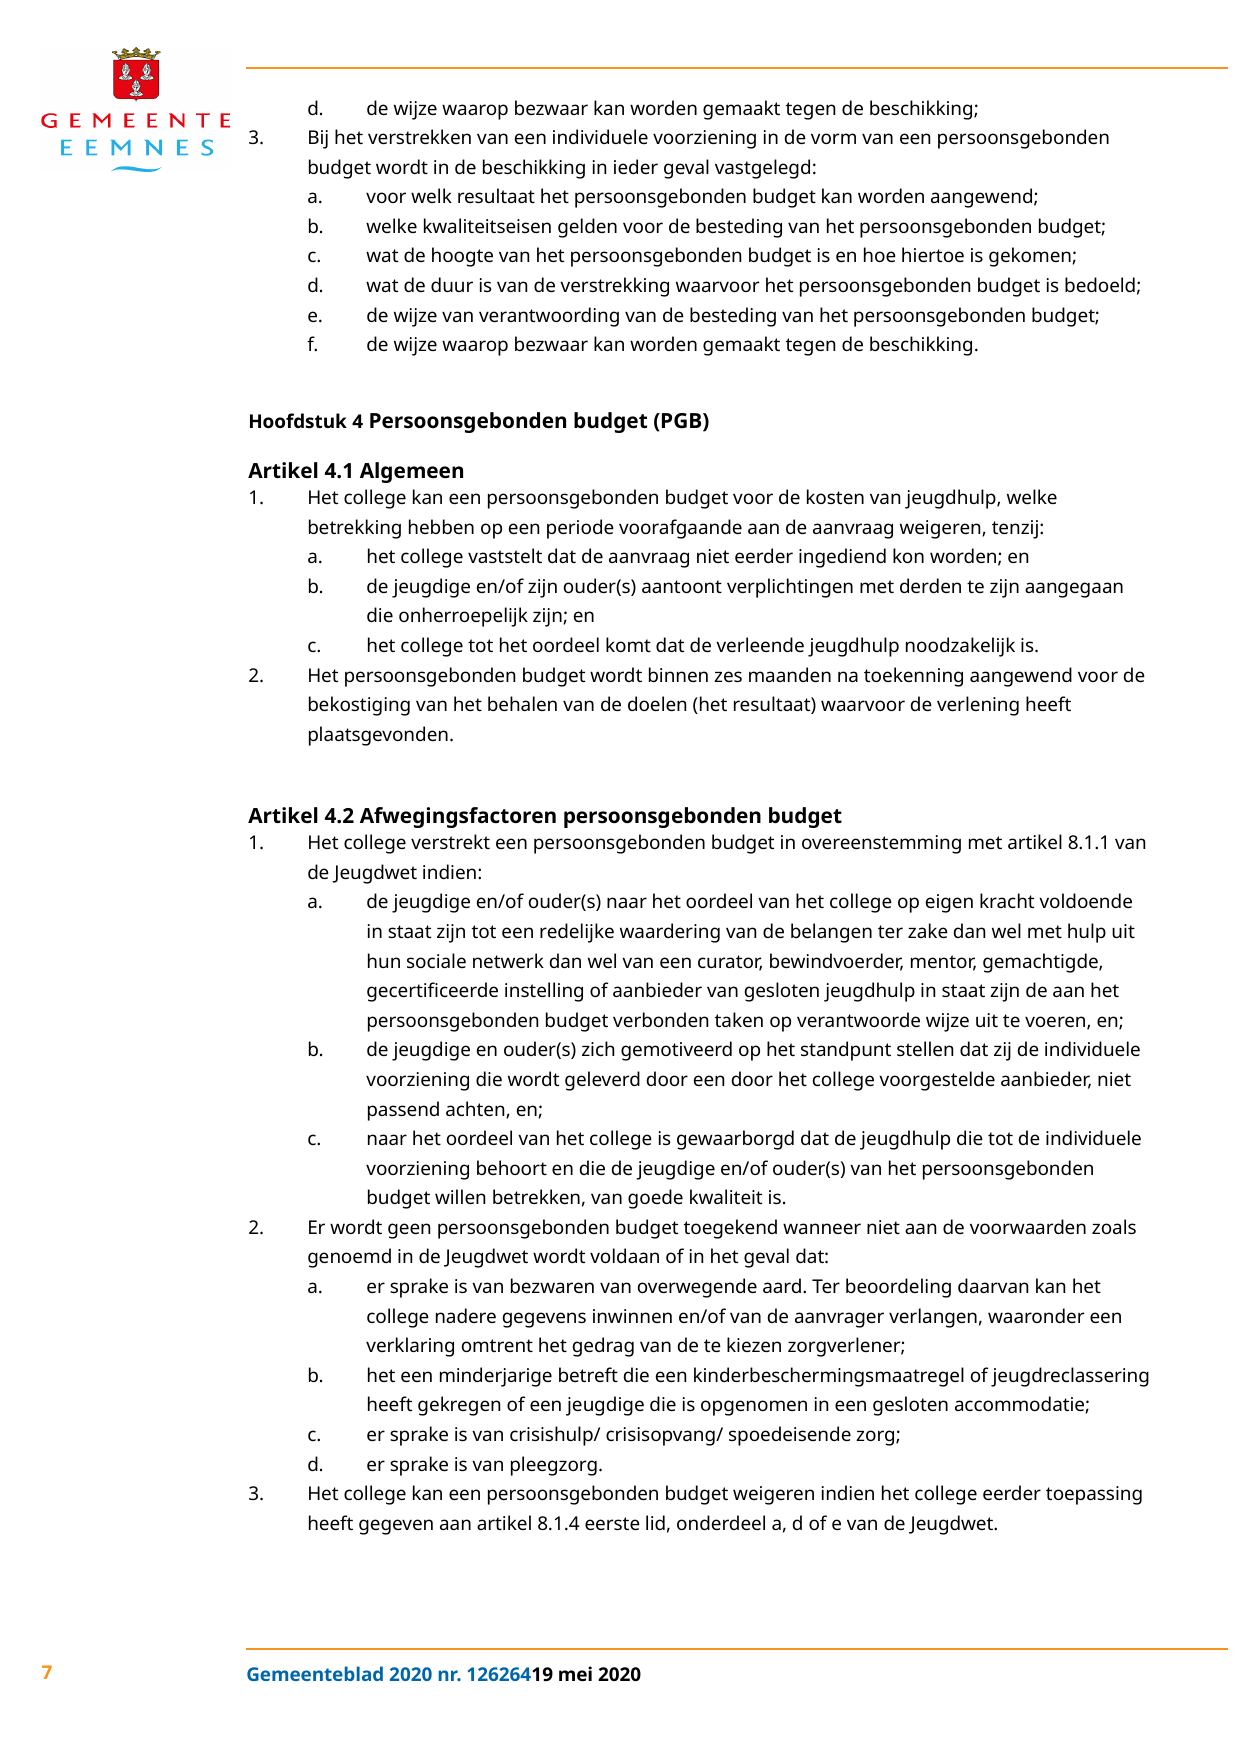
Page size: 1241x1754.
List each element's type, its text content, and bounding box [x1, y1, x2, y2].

list er sprake is van crisishulp/ crisisopvang/ spoedeisende zorg; [307, 1421, 1152, 1447]
list naar het oordeel van het college is gewaarborgd dat de jeugdhulp die tot de individuele voorziening behoort en die de jeugdige en/of ouder(s) van het persoonsgebonden budget willen betrekken, van goede kwaliteit is. [307, 1125, 1152, 1210]
list de wijze waarop bezwaar kan worden gemaakt tegen de beschikking; [307, 95, 1152, 121]
list Bij het verstrekken van een individuele voorziening in de vorm van een persoonsgebonden budget wordt in de beschikking in ieder geval vastgelegd: [248, 124, 1152, 180]
list de jeugdige en/of ouder(s) naar het oordeel van het college op eigen kracht voldoende in staat zijn tot een redelijke waardering van de belangen ter zake dan wel met hulp uit hun sociale netwerk dan wel van een curator, bewindvoerder, mentor, gemachtigde, gecertificeerde instelling of aanbieder van gesloten jeugdhulp in staat zijn de aan het persoonsgebonden budget verbonden taken op verantwoorde wijze uit te voeren, en; [307, 889, 1152, 1033]
list voor welk resultaat het persoonsgebonden budget kan worden aangewend; [307, 183, 1152, 209]
text Artikel 4.2 Afwegingsfactoren persoonsgebonden budget [248, 801, 1152, 829]
list welke kwaliteitseisen gelden voor de besteding van het persoonsgebonden budget; [307, 213, 1152, 239]
list de jeugdige en ouder(s) zich gemotiveerd op het standpunt stellen dat zij de individuele voorziening die wordt geleverd door een door het college voorgestelde aanbieder, niet passend achten, en; [307, 1037, 1152, 1121]
list wat de hoogte van het persoonsgebonden budget is en hoe hiertoe is gekomen; [307, 243, 1152, 268]
list het college vaststelt dat de aanvraag niet eerder ingediend kon worden; en [307, 543, 1152, 569]
text Hoofdstuk 4 Persoonsgebonden budget (PGB) [248, 407, 1152, 435]
list de jeugdige en/of zijn ouder(s) aantoont verplichtingen met derden te zijn aangegaan die onherroepelijk zijn; en [307, 573, 1152, 628]
list het een minderjarige betreft die een kinderbeschermingsmaatregel of jeugdreclassering heeft gekregen of een jeugdige die is opgenomen in een gesloten accommodatie; [307, 1362, 1152, 1417]
list Er wordt geen persoonsgebonden budget toegekend wanneer niet aan de voorwaarden zoals genoemd in de Jeugdwet wordt voldaan of in het geval dat: [248, 1214, 1152, 1269]
list Het college kan een persoonsgebonden budget voor de kosten van jeugdhulp, welke betrekking hebben op een periode voorafgaande aan de aanvraag weigeren, tenzij: [248, 484, 1152, 540]
list wat de duur is van de verstrekking waarvoor het persoonsgebonden budget is bedoeld; [307, 272, 1152, 298]
list de wijze van verantwoording van de besteding van het persoonsgebonden budget; [307, 302, 1152, 328]
picture [41, 47, 231, 172]
list er sprake is van bezwaren van overwegende aard. Ter beoordeling daarvan kan het college nadere gegevens inwinnen en/of van de aanvrager verlangen, waaronder een verklaring omtrent het gedrag van de te kiezen zorgverlener; [307, 1273, 1152, 1358]
list Het persoonsgebonden budget wordt binnen zes maanden na toekenning aangewend voor de bekostiging van het behalen van de doelen (het resultaat) waarvoor de verlening heeft plaatsgevonden. [248, 662, 1152, 747]
list Het college kan een persoonsgebonden budget weigeren indien het college eerder toepassing heeft gegeven aan artikel 8.1.4 eerste lid, onderdeel a, d of e van de Jeugdwet. [248, 1480, 1152, 1536]
list de wijze waarop bezwaar kan worden gemaakt tegen de beschikking. [307, 331, 1152, 357]
list het college tot het oordeel komt dat de verleende jeugdhulp noodzakelijk is. [307, 632, 1152, 658]
list Het college verstrekt een persoonsgebonden budget in overeenstemming met artikel 8.1.1 van de Jeugdwet indien: [248, 829, 1152, 885]
text Artikel 4.1 Algemeen [248, 456, 1152, 484]
list er sprake is van pleegzorg. [307, 1451, 1152, 1476]
